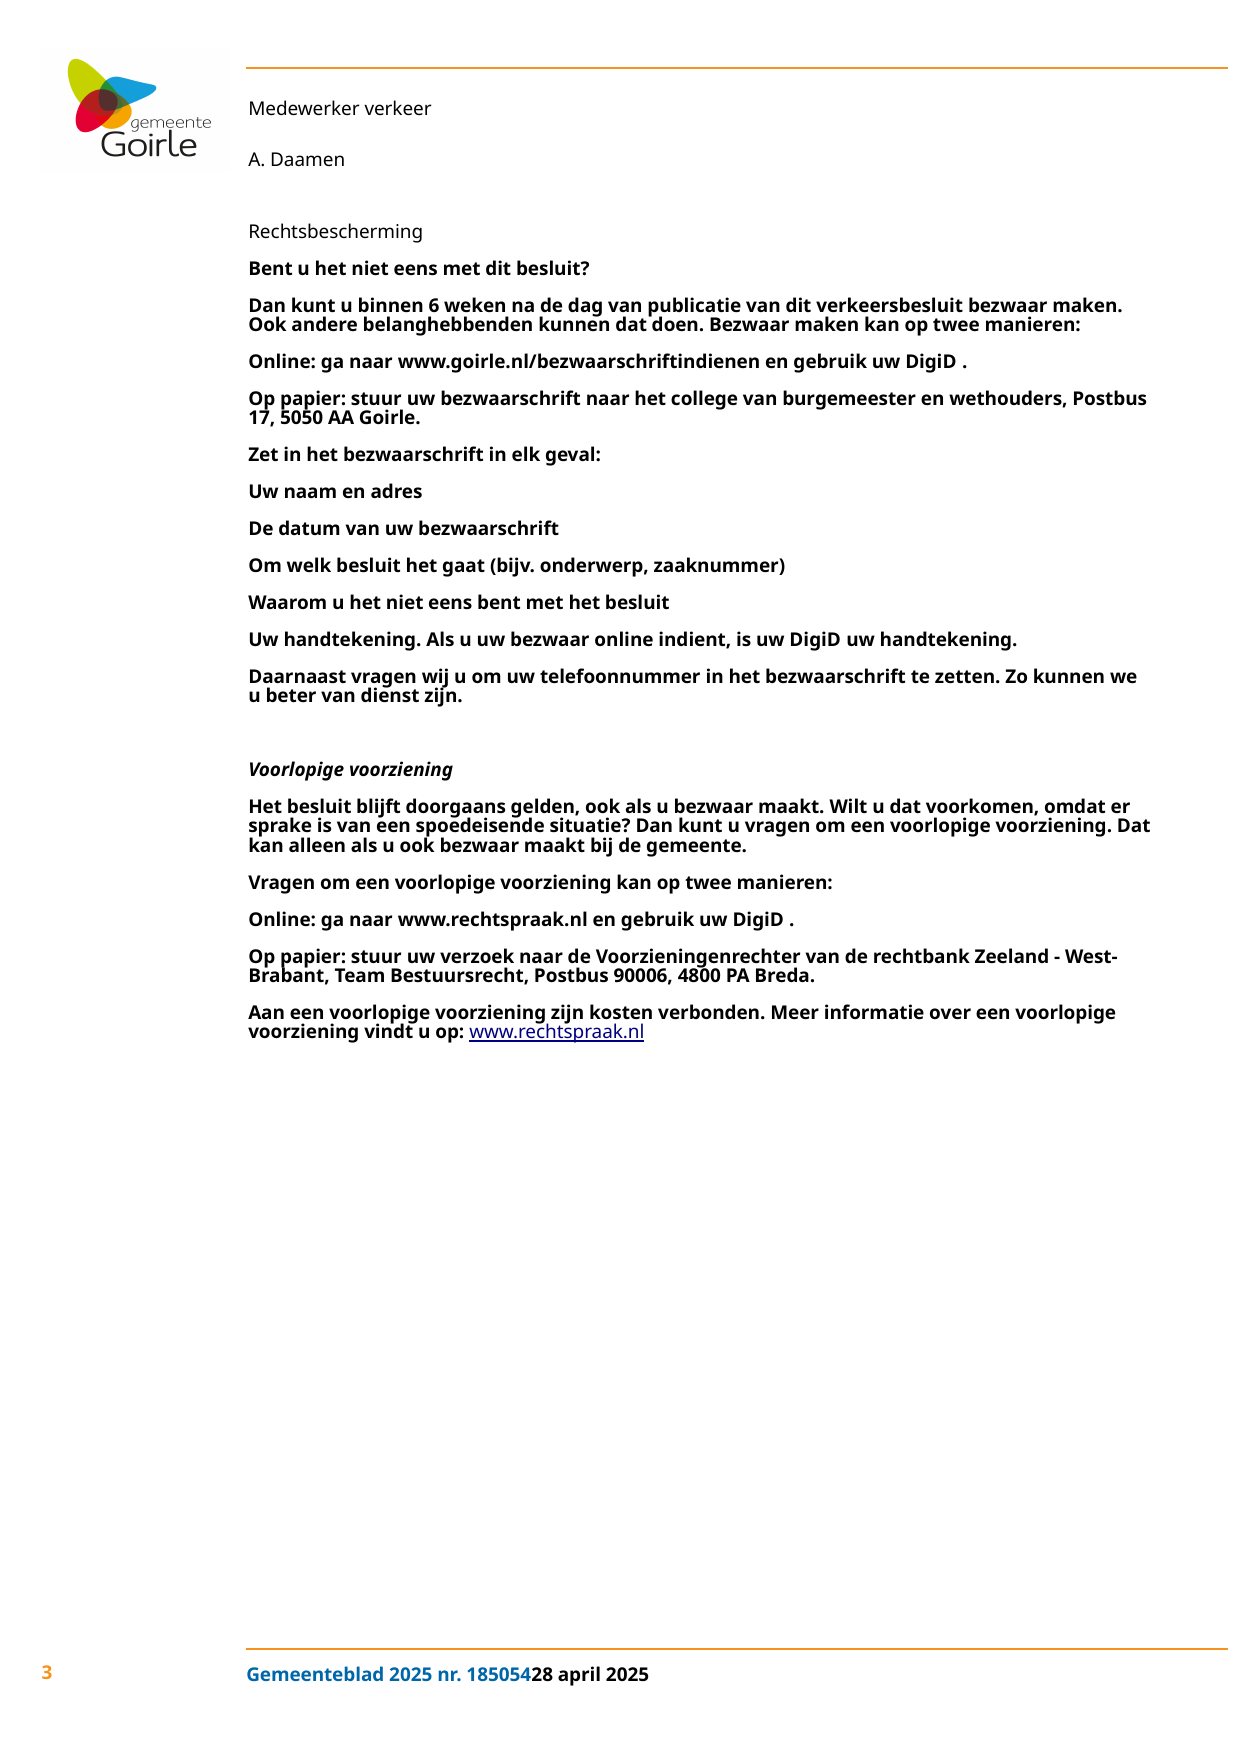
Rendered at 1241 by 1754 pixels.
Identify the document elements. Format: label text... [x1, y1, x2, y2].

text Om welk besluit het gaat (bijv. onderwerp, zaaknummer) [248, 557, 1152, 576]
text Uw handtekening. Als u uw bezwaar online indient, is uw DigiD uw handtekening. [248, 631, 1152, 650]
text Het besluit blijft doorgaans gelden, ook als u bezwaar maakt. Wilt u dat voorkomen, omdat er sprake is van een spoedeisende situatie? Dan kunt u vragen om een voorlopige voorziening. Dat kan alleen als u ook bezwaar maakt bij de gemeente. [248, 798, 1152, 856]
text Aan een voorlopige voorziening zijn kosten verbonden. Meer informatie over een voorlopige voorziening vindt u op: www.rechtspraak.nl [248, 1004, 1152, 1042]
text Op papier: stuur uw verzoek naar de Voorzieningenrechter van de rechtbank Zeeland - West-Brabant, Team Bestuursrecht, Postbus 90006, 4800 PA Breda. [248, 948, 1152, 986]
text Uw naam en adres [248, 483, 1152, 502]
picture [41, 47, 231, 172]
text Daarnaast vragen wij u om uw telefoonnummer in het bezwaarschrift te zetten. Zo kunnen we u beter van dienst zijn. [248, 668, 1152, 706]
text A. Daamen [248, 146, 1152, 172]
text Medewerker verkeer [248, 95, 1152, 121]
text Vragen om een voorlopige voorziening kan op twee manieren: [248, 874, 1152, 893]
text Waarom u het niet eens bent met het besluit [248, 594, 1152, 613]
text Rechtsbescherming [248, 223, 1152, 242]
text Op papier: stuur uw bezwaarschrift naar het college van burgemeester en wethouders, Postbus 17, 5050 AA Goirle. [248, 390, 1152, 428]
text Online: ga naar www.rechtspraak.nl en gebruik uw DigiD . [248, 911, 1152, 930]
text Bent u het niet eens met dit besluit? [248, 259, 1152, 279]
text Zet in het bezwaarschrift in elk geval: [248, 446, 1152, 465]
text Voorlopige voorziening [248, 761, 1152, 780]
text Online: ga naar www.goirle.nl/bezwaarschriftindienen en gebruik uw DigiD . [248, 353, 1152, 372]
text Dan kunt u binnen 6 weken na de dag van publicatie van dit verkeersbesluit bezwaar maken. Ook andere belanghebbenden kunnen dat doen. Bezwaar maken kan op twee manieren: [248, 297, 1152, 335]
text De datum van uw bezwaarschrift [248, 520, 1152, 539]
